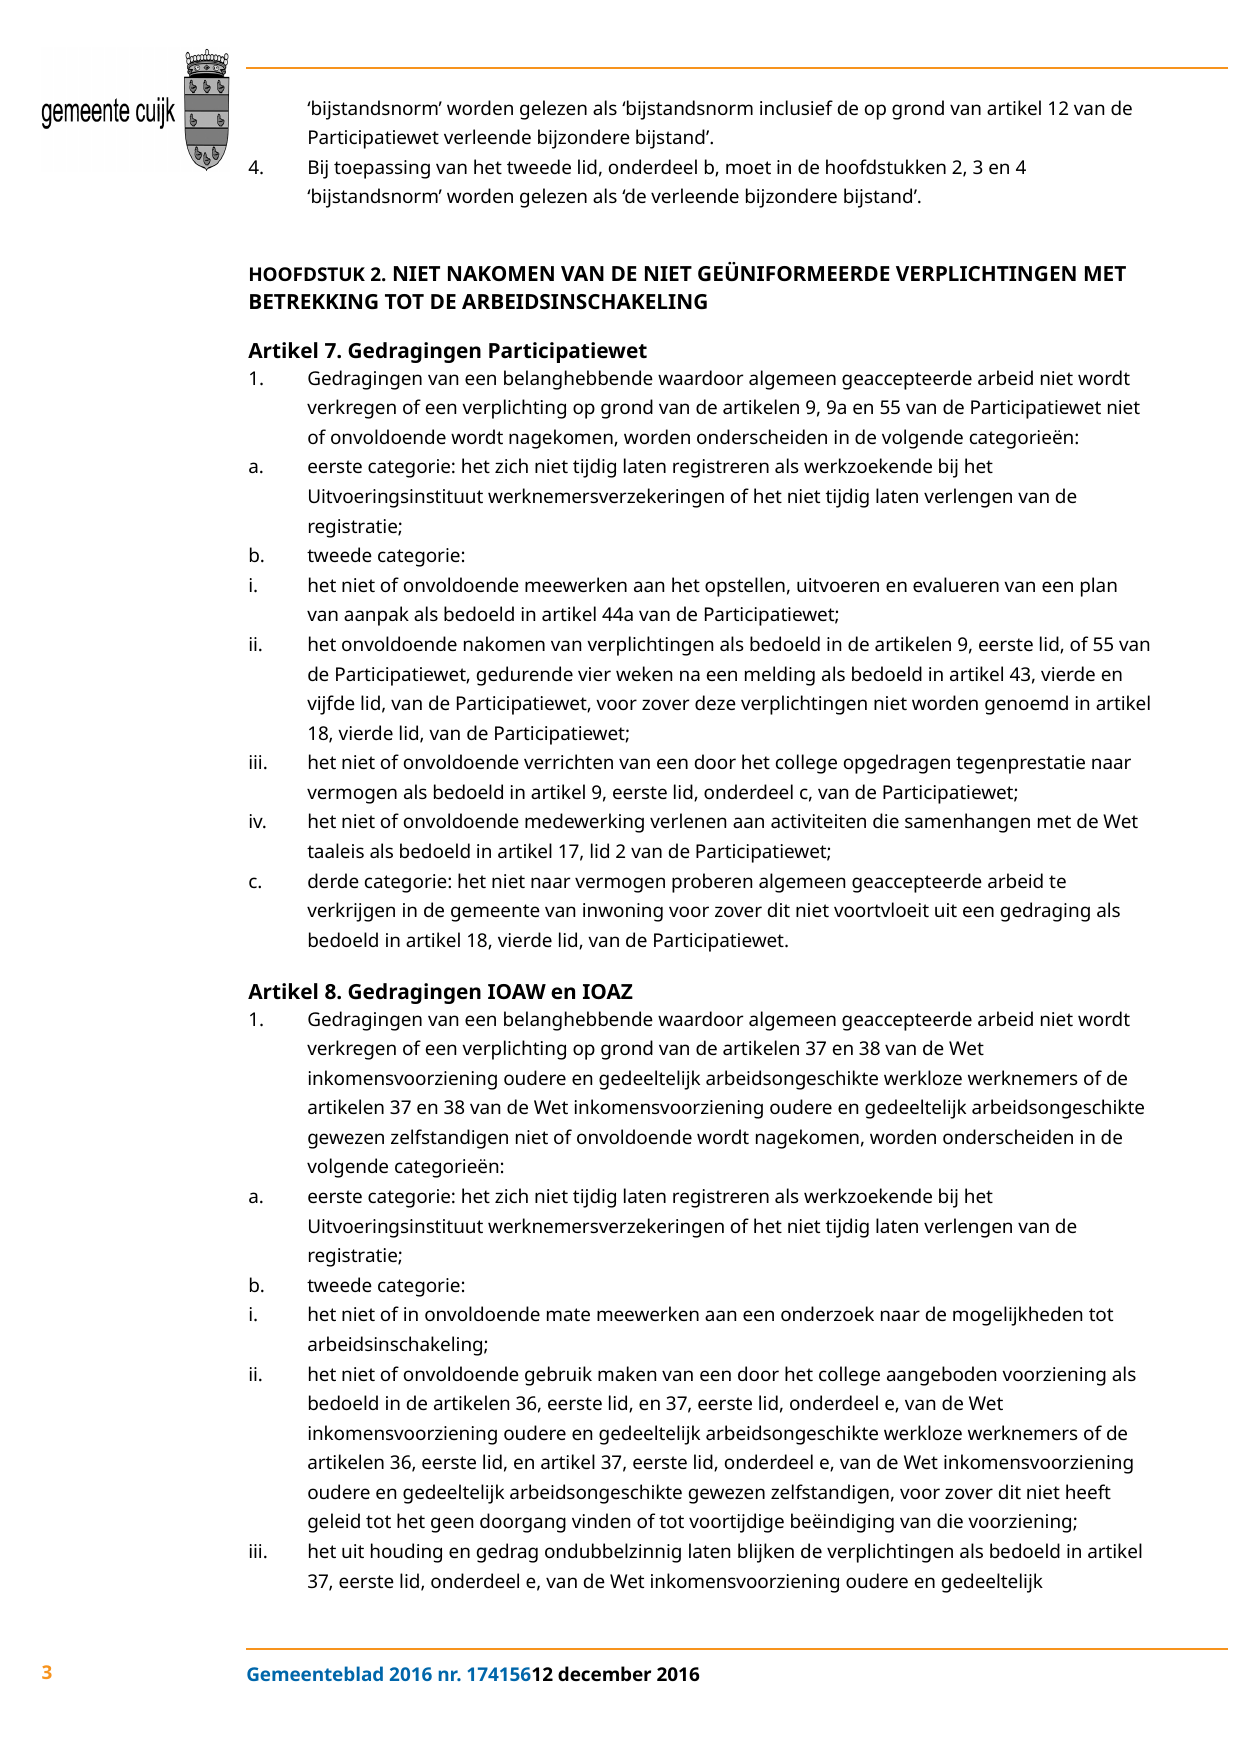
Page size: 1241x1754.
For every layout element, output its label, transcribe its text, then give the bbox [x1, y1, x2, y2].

list tweede categorie: [248, 542, 1152, 568]
list het niet of onvoldoende verrichten van een door het college opgedragen tegenprestatie naar vermogen als bedoeld in artikel 9, eerste lid, onderdeel c, van de Participatiewet; [248, 749, 1152, 805]
picture [41, 47, 231, 172]
list Uitvoeringsinstituut werknemersverzekeringen of het niet tijdig laten verlengen van de [248, 483, 1152, 509]
list eerste categorie: het zich niet tijdig laten registreren als werkzoekende bij het Uitvoeringsinstituut werknemersverzekeringen of het niet tijdig laten verlengen van de registratie; [248, 1183, 1152, 1268]
list het onvoldoende nakomen van verplichtingen als bedoeld in de artikelen 9, eerste lid, of 55 van de Participatiewet, gedurende vier weken na een melding als bedoeld in artikel 43, vierde en vijfde lid, van de Participatiewet, voor zover deze verplichtingen niet worden genoemd in artikel 18, vierde lid, van de Participatiewet; [248, 631, 1152, 746]
text Artikel 7. Gedragingen Participatiewet [248, 336, 1152, 365]
text HOOFDSTUK 2. NIET NAKOMEN VAN DE NIET GEÜNIFORMEERDE VERPLICHTINGEN MET BETREKKING TOT DE ARBEIDSINSCHAKELING [248, 259, 1152, 316]
list het niet of onvoldoende gebruik maken van een door het college aangeboden voorziening als bedoeld in de artikelen 36, eerste lid, en 37, eerste lid, onderdeel e, van de Wet inkomensvoorziening oudere en gedeeltelijk arbeidsongeschikte werkloze werknemers of de artikelen 36, eerste lid, en artikel 37, eerste lid, onderdeel e, van de Wet inkomensvoorziening oudere en gedeeltelijk arbeidsongeschikte gewezen zelfstandigen, voor zover dit niet heeft geleid tot het geen doorgang vinden of tot voortijdige beëindiging van die voorziening; [248, 1361, 1152, 1534]
list derde categorie: het niet naar vermogen proberen algemeen geaccepteerde arbeid te verkrijgen in de gemeente van inwoning voor zover dit niet voortvloeit uit een gedraging als bedoeld in artikel 18, vierde lid, van de Participatiewet. [248, 868, 1152, 953]
list ‘bijstandsnorm’ worden gelezen als ‘bijstandsnorm inclusief de op grond van artikel 12 van de Participatiewet verleende bijzondere bijstand’. [248, 95, 1152, 150]
list Bij toepassing van het tweede lid, onderdeel b, moet in de hoofdstukken 2, 3 en 4 ‘bijstandsnorm’ worden gelezen als ‘de verleende bijzondere bijstand’. [248, 154, 1152, 209]
list registratie; [248, 513, 1152, 538]
list tweede categorie: [248, 1272, 1152, 1298]
list het niet of onvoldoende medewerking verlenen aan activiteiten die samenhangen met de Wet taaleis als bedoeld in artikel 17, lid 2 van de Participatiewet; [248, 809, 1152, 864]
list Gedragingen van een belanghebbende waardoor algemeen geaccepteerde arbeid niet wordt verkregen of een verplichting op grond van de artikelen 9, 9a en 55 van de Participatiewet niet of onvoldoende wordt nagekomen, worden onderscheiden in de volgende categorieën: [248, 365, 1152, 450]
list het niet of in onvoldoende mate meewerken aan een onderzoek naar de mogelijkheden tot arbeidsinschakeling; [248, 1302, 1152, 1357]
list het uit houding en gedrag ondubbelzinnig laten blijken de verplichtingen als bedoeld in artikel 37, eerste lid, onderdeel e, van de Wet inkomensvoorziening oudere en gedeeltelijk [248, 1538, 1152, 1594]
list het niet of onvoldoende meewerken aan het opstellen, uitvoeren en evalueren van een plan van aanpak als bedoeld in artikel 44a van de Participatiewet; [248, 572, 1152, 627]
list Gedragingen van een belanghebbende waardoor algemeen geaccepteerde arbeid niet wordt verkregen of een verplichting op grond van de artikelen 37 en 38 van de Wet inkomensvoorziening oudere en gedeeltelijk arbeidsongeschikte werkloze werknemers of de artikelen 37 en 38 van de Wet inkomensvoorziening oudere en gedeeltelijk arbeidsongeschikte gewezen zelfstandigen niet of onvoldoende wordt nagekomen, worden onderscheiden in de volgende categorieën: [248, 1006, 1152, 1179]
text Artikel 8. Gedragingen IOAW en IOAZ [248, 977, 1152, 1006]
list eerste categorie: het zich niet tijdig laten registreren als werkzoekende bij het [248, 454, 1152, 479]
